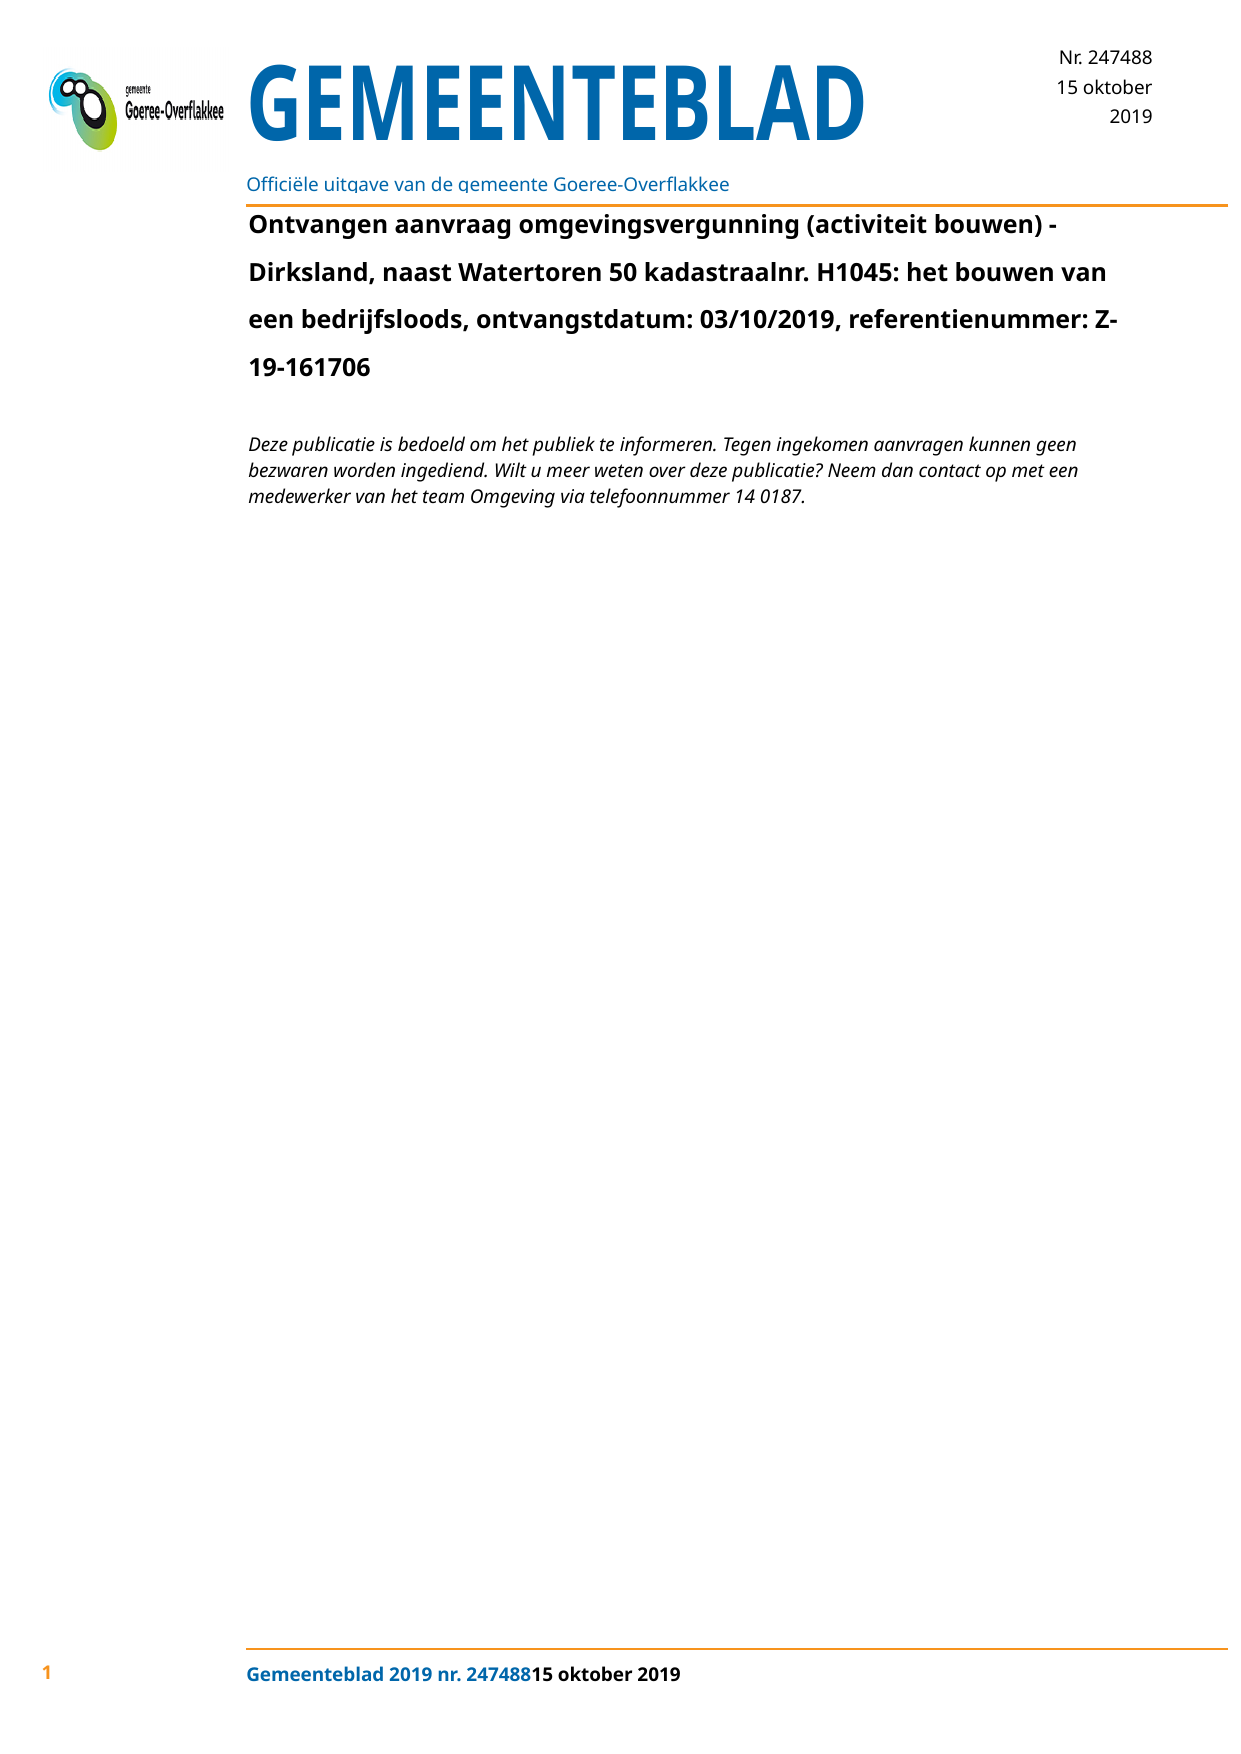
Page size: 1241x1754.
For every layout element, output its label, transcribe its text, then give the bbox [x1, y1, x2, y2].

text Deze publicatie is bedoeld om het publiek te informeren. Tegen ingekomen aanvragen kunnen geen bezwaren worden ingediend. Wilt u meer weten over deze publicatie? Neem dan contact op met een medewerker van het team Omgeving via telefoonnummer 14 0187. [248, 431, 1152, 508]
text Ontvangen aanvraag omgevingsvergunning (activiteit bouwen) - Dirksland, naast Watertoren 50 kadastraalnr. H1045: het bouwen van een bedrijfsloods, ontvangstdatum: 03/10/2019, referentienummer: Z-19-161706 [248, 207, 1152, 384]
picture [41, 47, 231, 172]
